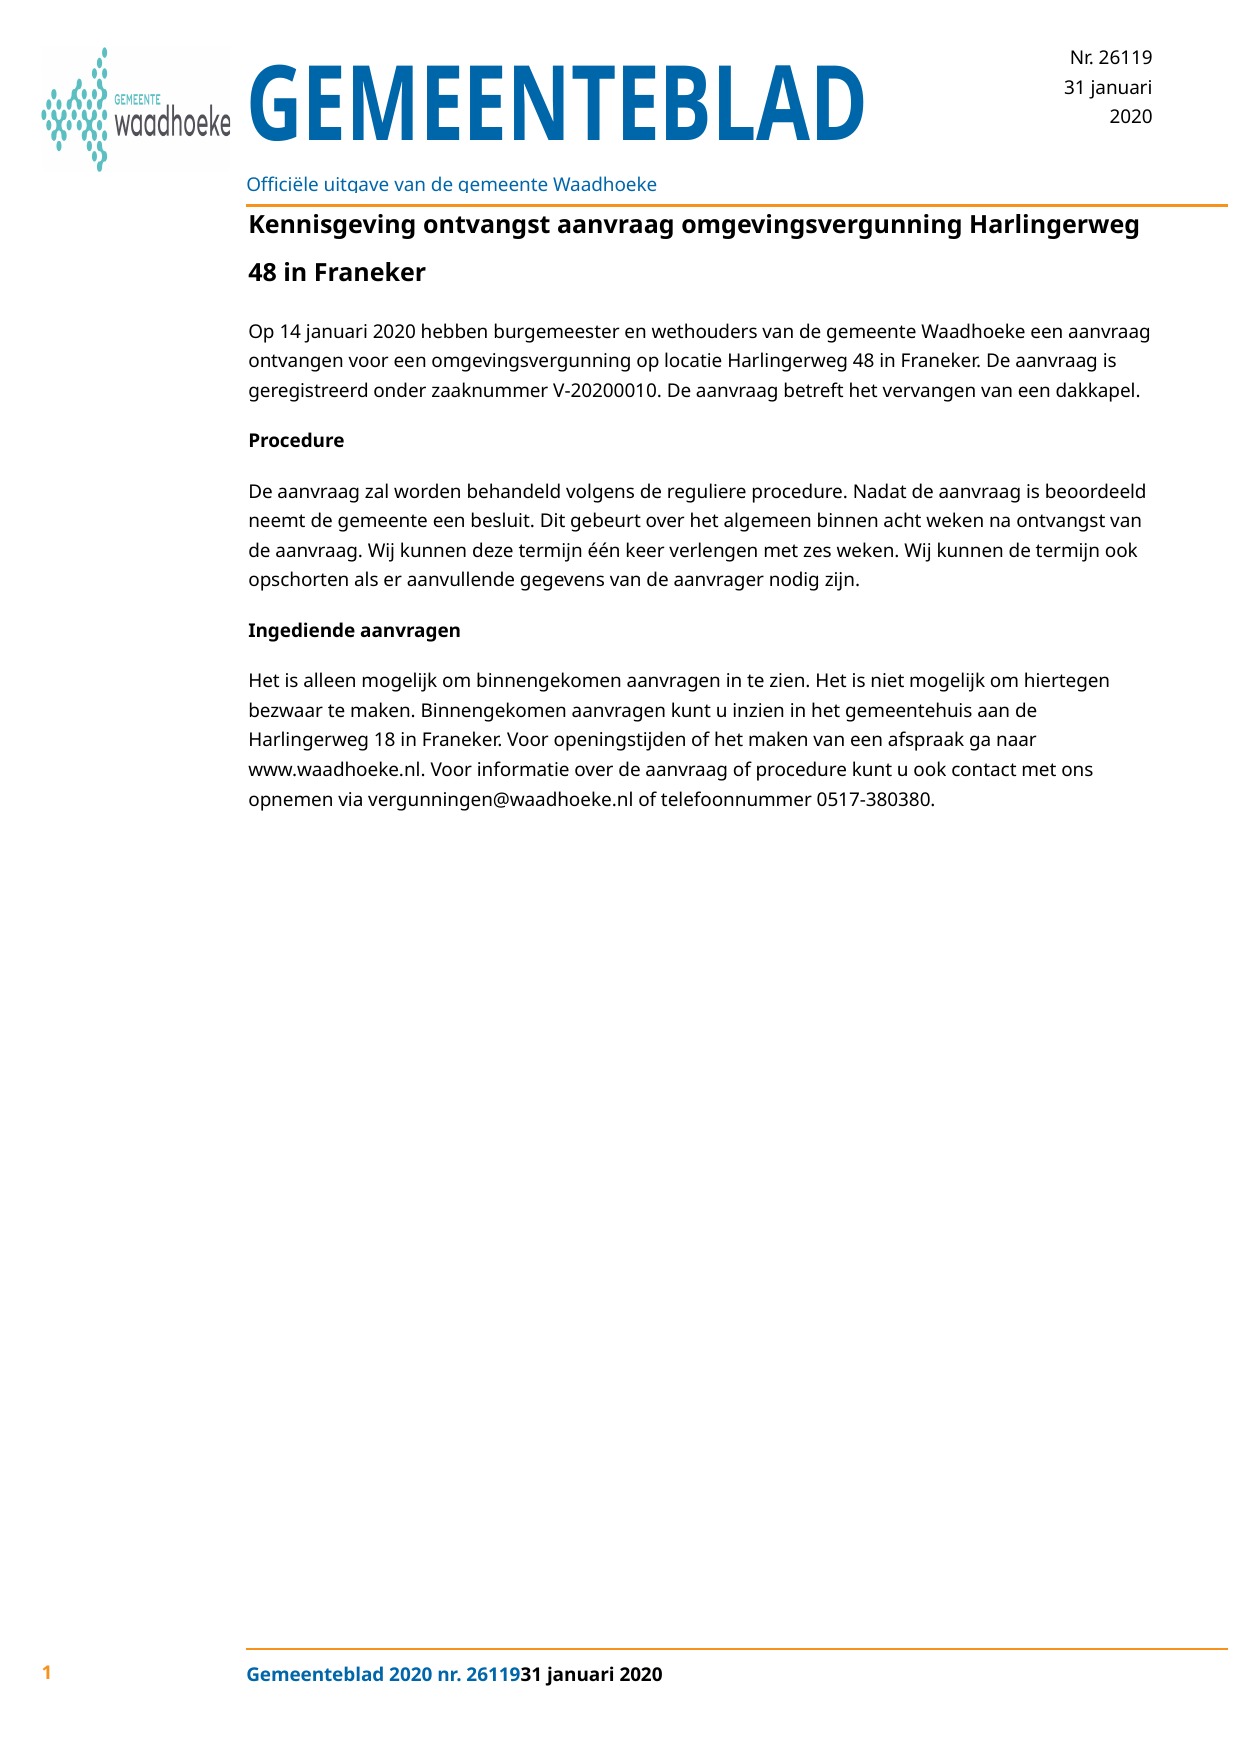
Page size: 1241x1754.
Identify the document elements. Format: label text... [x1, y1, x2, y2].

text Op 14 januari 2020 hebben burgemeester en wethouders van de gemeente Waadhoeke een aanvraag ontvangen voor een omgevingsvergunning op locatie Harlingerweg 48 in Franeker. De aanvraag is geregistreerd onder zaaknummer V-20200010. De aanvraag betreft het vervangen van een dakkapel. [248, 318, 1152, 403]
text Ingediende aanvragen [248, 617, 1152, 643]
text De aanvraag zal worden behandeld volgens de reguliere procedure. Nadat de aanvraag is beoordeeld neemt de gemeente een besluit. Dit gebeurt over het algemeen binnen acht weken na ontvangst van de aanvraag. Wij kunnen deze termijn één keer verlengen met zes weken. Wij kunnen de termijn ook opschorten als er aanvullende gegevens van de aanvrager nodig zijn. [248, 478, 1152, 592]
text Kennisgeving ontvangst aanvraag omgevingsvergunning Harlingerweg 48 in Franeker [248, 207, 1152, 288]
text Procedure [248, 427, 1152, 453]
text Het is alleen mogelijk om binnengekomen aanvragen in te zien. Het is niet mogelijk om hiertegen bezwaar te maken. Binnengekomen aanvragen kunt u inzien in het gemeentehuis aan de Harlingerweg 18 in Franeker. Voor openingstijden of het maken van een afspraak ga naar www.waadhoeke.nl. Voor informatie over de aanvraag of procedure kunt u ook contact met ons opnemen via vergunningen@waadhoeke.nl of telefoonnummer 0517-380380. [248, 667, 1152, 812]
picture [41, 47, 231, 172]
